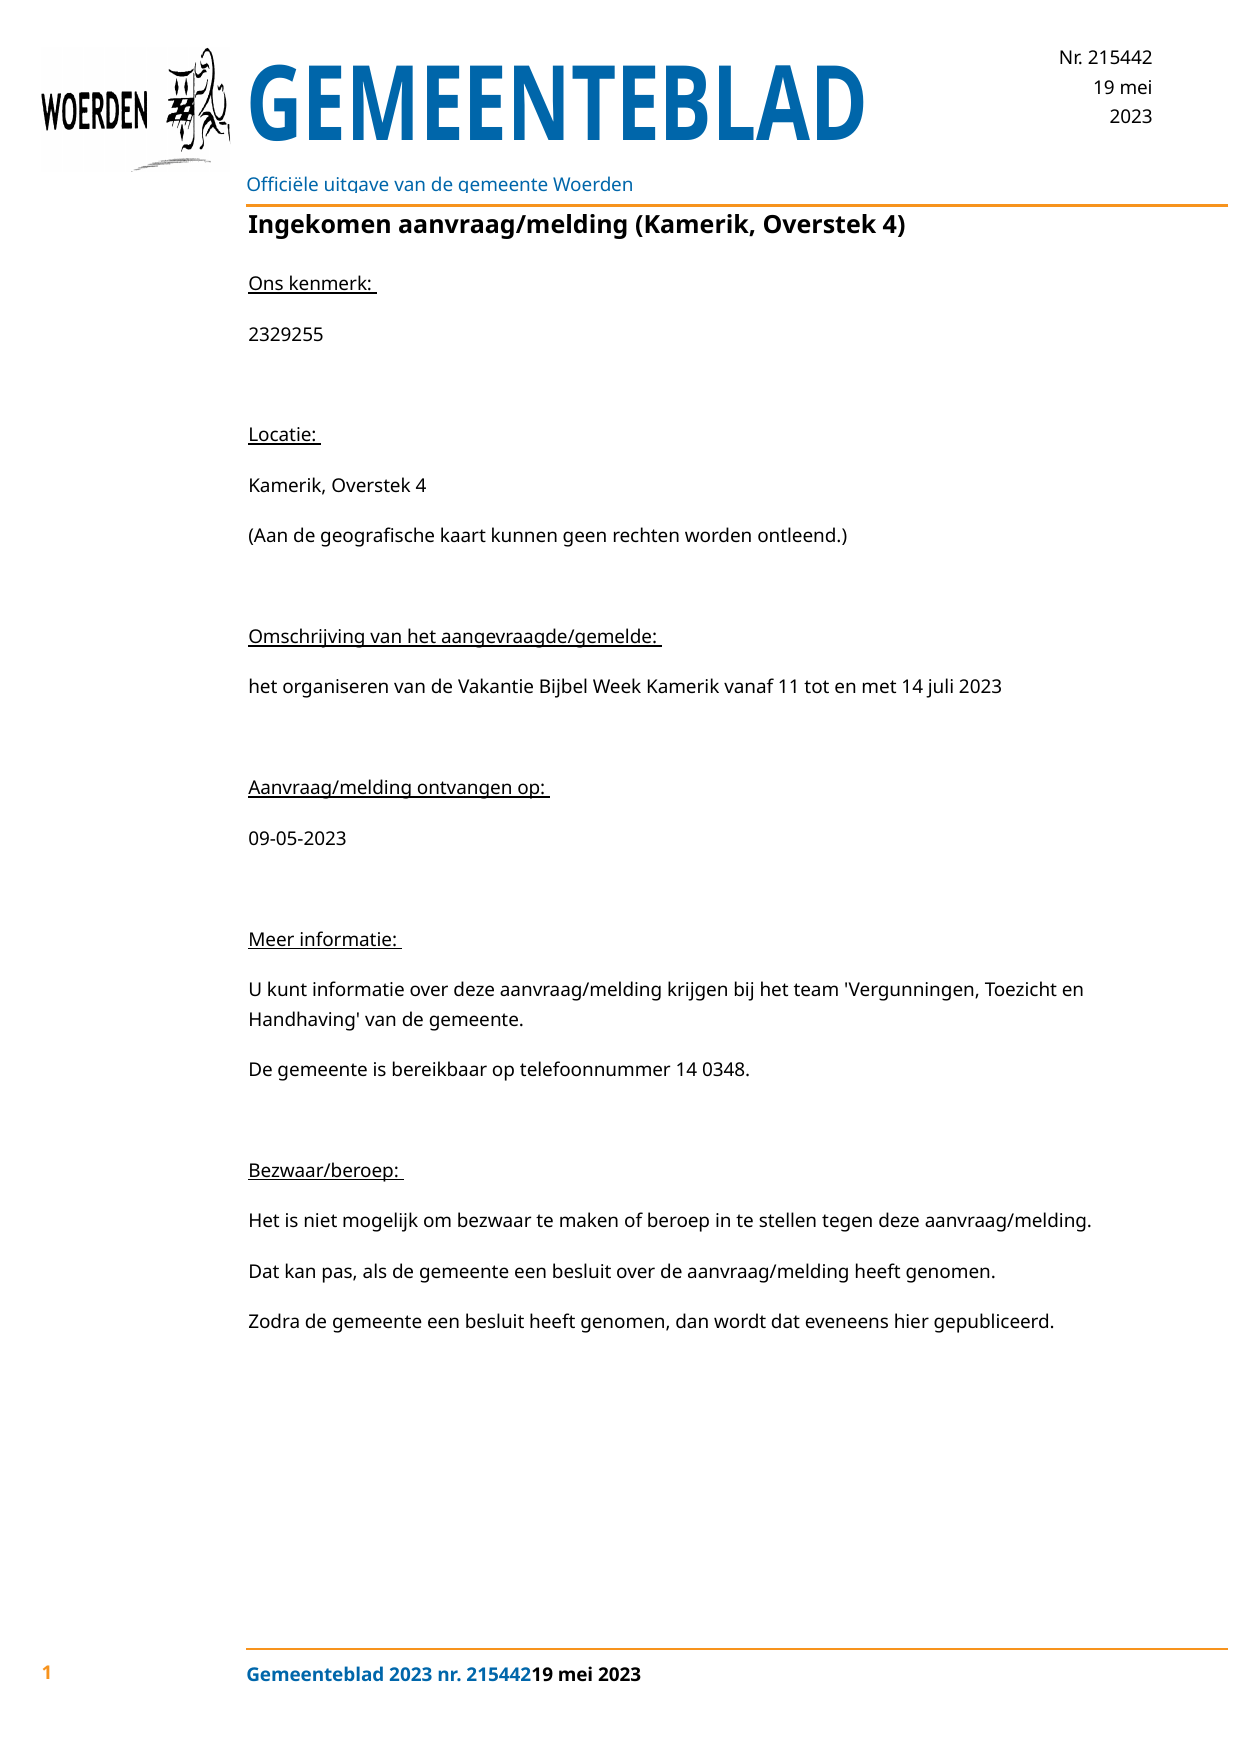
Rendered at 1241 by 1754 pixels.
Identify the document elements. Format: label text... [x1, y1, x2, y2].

text Het is niet mogelijk om bezwaar te maken of beroep in te stellen tegen deze aanvraag/melding. [248, 1207, 1152, 1233]
text Kamerik, Overstek 4 [248, 472, 1152, 498]
text Locatie: [248, 422, 1152, 447]
text Meer informatie: [248, 926, 1152, 951]
picture [41, 47, 231, 172]
text Bezwaar/beroep: [248, 1157, 1152, 1183]
text Ons kenmerk: [248, 270, 1152, 296]
text Aanvraag/melding ontvangen op: [248, 774, 1152, 800]
text Ingekomen aanvraag/melding (Kamerik, Overstek 4) [248, 207, 1152, 241]
text 2329255 [248, 321, 1152, 346]
text De gemeente is bereikbaar op telefoonnummer 14 0348. [248, 1056, 1152, 1082]
text (Aan de geografische kaart kunnen geen rechten worden ontleend.) [248, 522, 1152, 548]
text Zodra de gemeente een besluit heeft genomen, dan wordt dat eveneens hier gepubliceerd. [248, 1308, 1152, 1334]
text Omschrijving van het aangevraagde/gemelde: [248, 623, 1152, 649]
text Dat kan pas, als de gemeente een besluit over de aanvraag/melding heeft genomen. [248, 1258, 1152, 1283]
text het organiseren van de Vakantie Bijbel Week Kamerik vanaf 11 tot en met 14 juli 2023 [248, 674, 1152, 699]
text 09-05-2023 [248, 825, 1152, 851]
text U kunt informatie over deze aanvraag/melding krijgen bij het team 'Vergunningen, Toezicht en Handhaving' van de gemeente. [248, 976, 1152, 1031]
